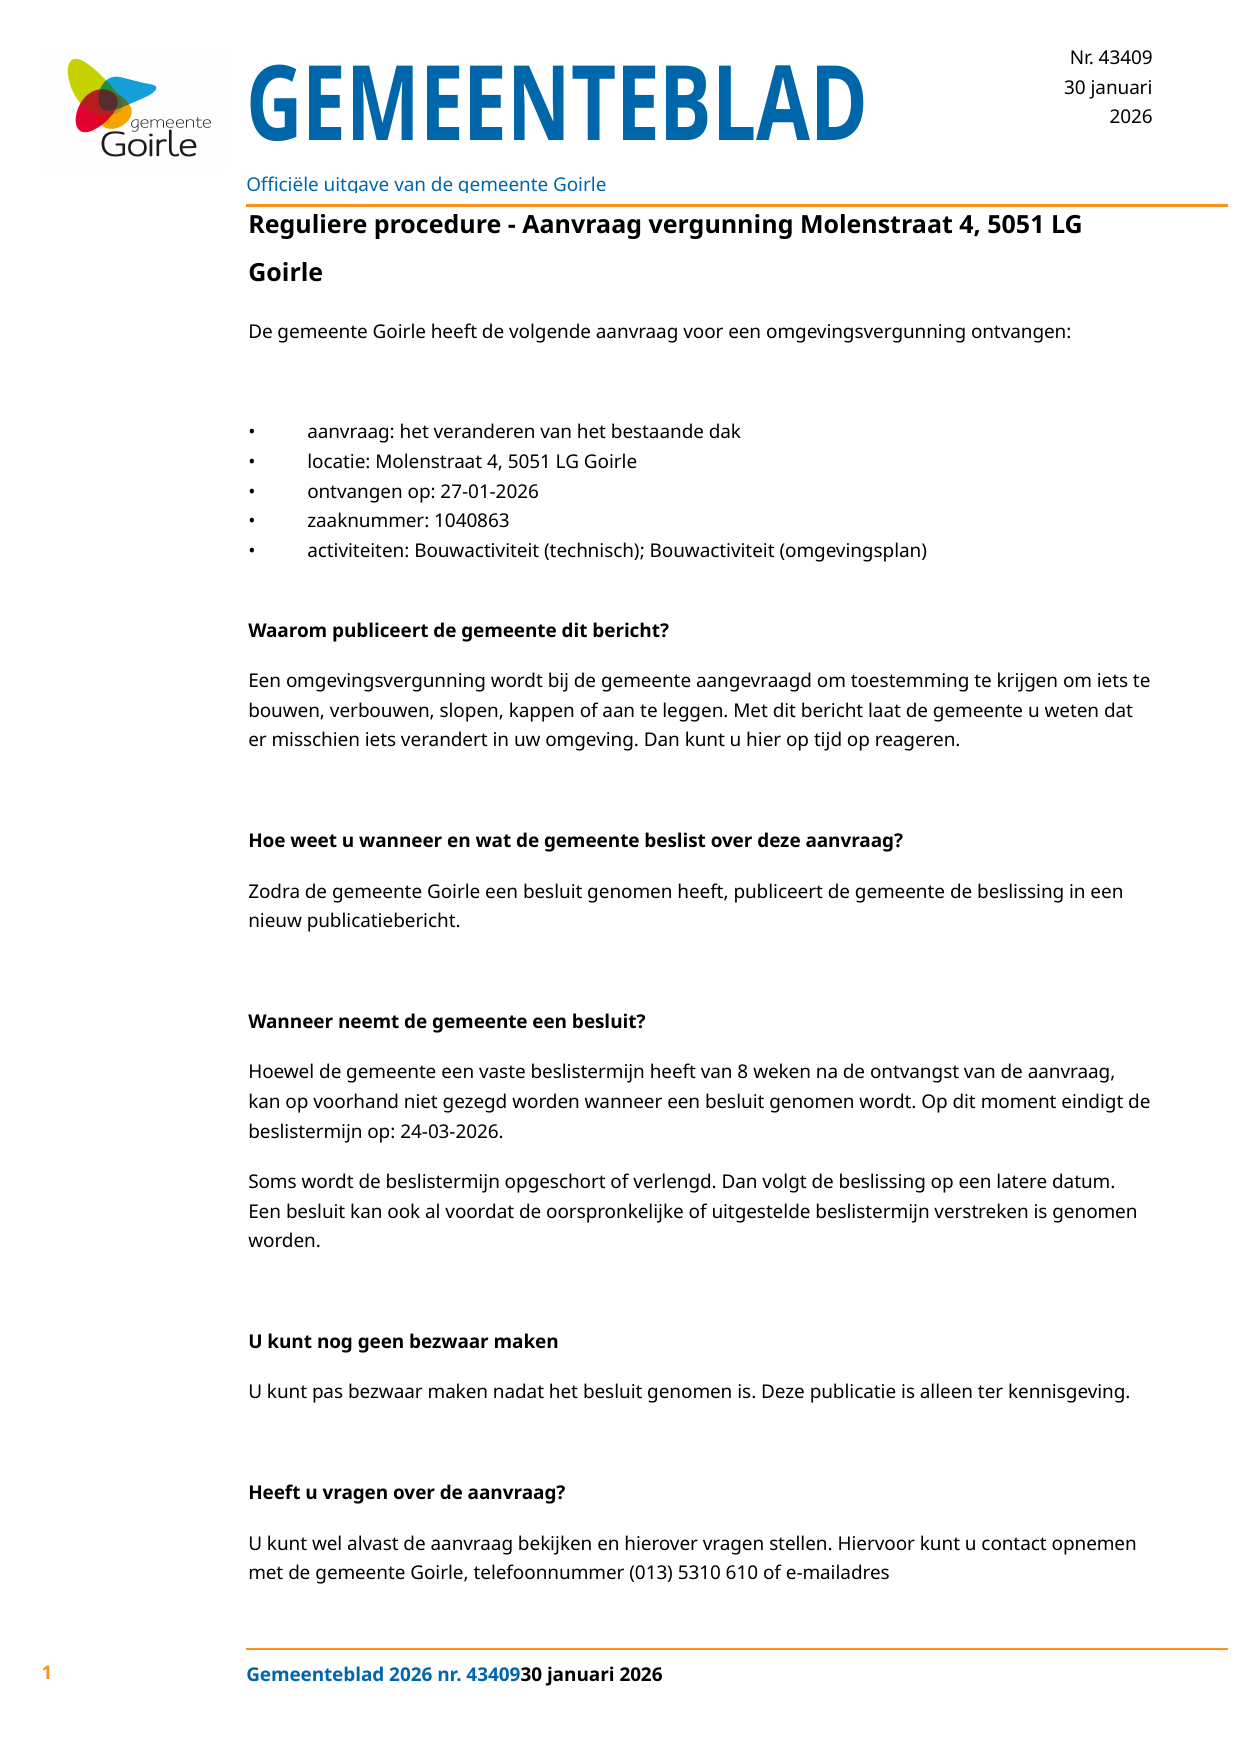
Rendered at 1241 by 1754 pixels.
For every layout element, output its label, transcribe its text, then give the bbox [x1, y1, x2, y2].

list locatie: Molenstraat 4, 5051 LG Goirle [248, 448, 1152, 474]
text U kunt pas bezwaar maken nadat het besluit genomen is. Deze publicatie is alleen ter kennisgeving. [248, 1379, 1152, 1404]
list zaaknummer: 1040863 [248, 507, 1152, 533]
text Hoe weet u wanneer en wat de gemeente beslist over deze aanvraag? [248, 827, 1152, 853]
text Wanneer neemt de gemeente een besluit? [248, 1008, 1152, 1034]
text Reguliere procedure - Aanvraag vergunning Molenstraat 4, 5051 LG Goirle [248, 207, 1152, 288]
text U kunt wel alvast de aanvraag bekijken en hierover vragen stellen. Hiervoor kunt u contact opnemen met de gemeente Goirle, telefoonnummer (013) 5310 610 of e-mailadres [248, 1530, 1152, 1585]
list ontvangen op: 27-01-2026 [248, 478, 1152, 504]
text Soms wordt de beslistermijn opgeschort of verlengd. Dan volgt de beslissing op een latere datum. Een besluit kan ook al voordat de oorspronkelijke of uitgestelde beslistermijn verstreken is genomen worden. [248, 1168, 1152, 1253]
text U kunt nog geen bezwaar maken [248, 1328, 1152, 1354]
list activiteiten: Bouwactiviteit (technisch); Bouwactiviteit (omgevingsplan) [248, 537, 1152, 563]
picture [41, 47, 231, 172]
text Zodra de gemeente Goirle een besluit genomen heeft, publiceert de gemeente de beslissing in een nieuw publicatiebericht. [248, 878, 1152, 933]
list aanvraag: het veranderen van het bestaande dak [248, 419, 1152, 444]
text Waarom publiceert de gemeente dit bericht? [248, 617, 1152, 643]
text De gemeente Goirle heeft de volgende aanvraag voor een omgevingsvergunning ontvangen: [248, 318, 1152, 344]
text Hoewel de gemeente een vaste beslistermijn heeft van 8 weken na de ontvangst van de aanvraag, kan op voorhand niet gezegd worden wanneer een besluit genomen wordt. Op dit moment eindigt de beslistermijn op: 24-03-2026. [248, 1059, 1152, 1144]
text Een omgevingsvergunning wordt bij de gemeente aangevraagd om toestemming te krijgen om iets te bouwen, verbouwen, slopen, kappen of aan te leggen. Met dit bericht laat de gemeente u weten dat er misschien iets verandert in uw omgeving. Dan kunt u hier op tijd op reageren. [248, 667, 1152, 752]
text Heeft u vragen over de aanvraag? [248, 1479, 1152, 1505]
